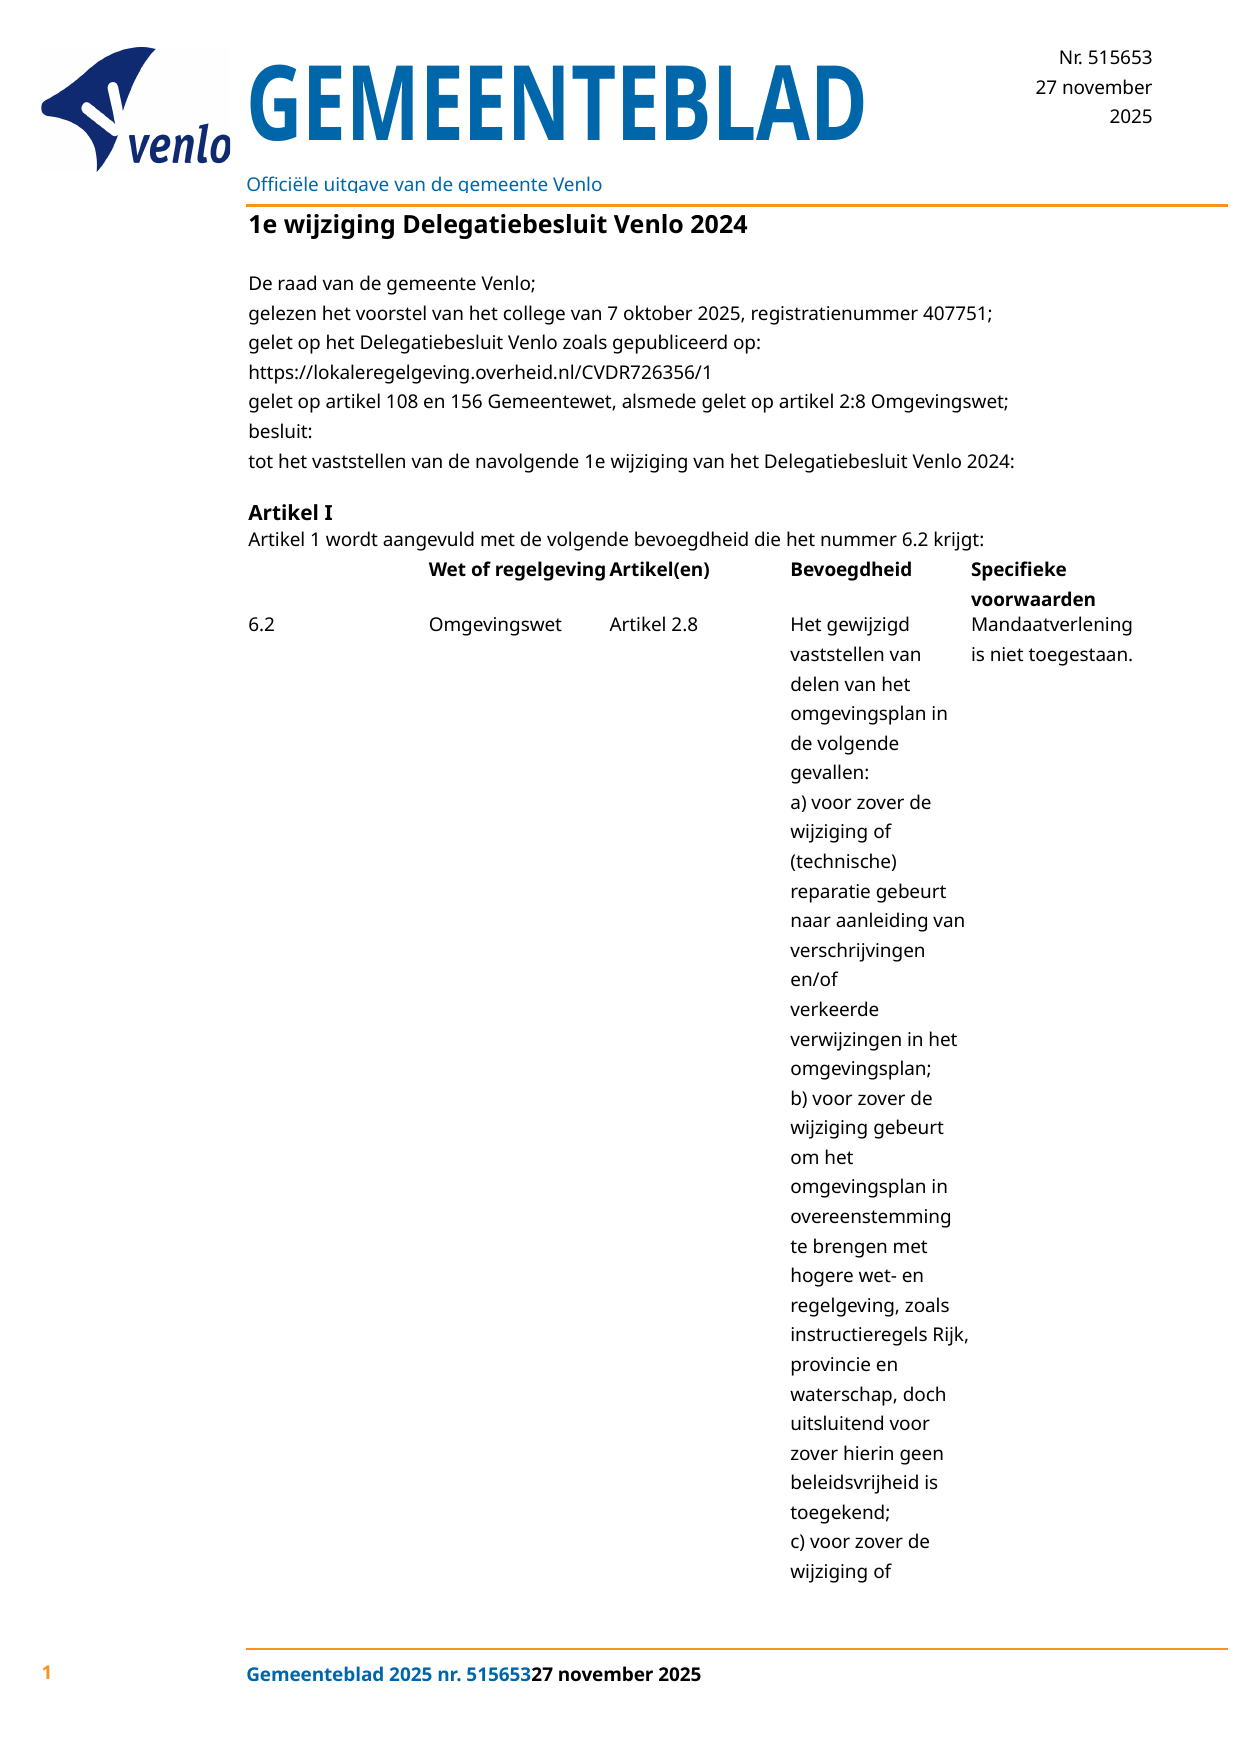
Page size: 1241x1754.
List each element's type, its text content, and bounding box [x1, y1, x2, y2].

table_header Bevoegdheid [790, 556, 971, 612]
text 1e wijziging Delegatiebesluit Venlo 2024 [248, 207, 1152, 241]
text gelezen het voorstel van het college van 7 oktober 2025, registratienummer 407751; [248, 300, 1152, 326]
table_cell 6.2 [248, 612, 429, 1584]
text gelet op artikel 108 en 156 Gemeentewet, alsmede gelet op artikel 2:8 Omgevingswet; [248, 389, 1152, 414]
table_header Wet of regelgeving [429, 556, 609, 612]
table_header Specifieke voorwaarden [971, 556, 1152, 612]
text De raad van de gemeente Venlo; [248, 270, 1152, 296]
text besluit: [248, 418, 1152, 444]
table_cell Artikel 2.8 [609, 612, 790, 1584]
table_header [248, 556, 429, 612]
table_cell Het gewijzigd vaststellen van delen van het omgevingsplan in de volgende gevallen: a) voor zover de wijziging of (technische) reparatie gebeurt naar aanleiding van verschrijvingen en/of verkeerde verwijzingen in het omgevingsplan; b) voor zover de wijziging gebeurt om het omgevingsplan in overeenstemming te brengen met hogere wet- en regelgeving, zoals instructieregels Rijk, provincie en waterschap, doch uitsluitend voor zover hierin geen beleidsvrijheid is toegekend; c) voor zover de wijziging of [790, 612, 971, 1584]
table_cell Mandaatverlening is niet toegestaan. [971, 612, 1152, 1584]
table_cell Omgevingswet [429, 612, 609, 1584]
text gelet op het Delegatiebesluit Venlo zoals gepubliceerd op: https://lokaleregelgeving.overheid.nl/CVDR726356/1 [248, 329, 1152, 385]
text Artikel 1 wordt aangevuld met de volgende bevoegdheid die het nummer 6.2 krijgt: [248, 527, 1152, 552]
text Artikel I [248, 498, 1152, 527]
table_header Artikel(en) [609, 556, 790, 612]
picture [41, 47, 231, 172]
text tot het vaststellen van de navolgende 1e wijziging van het Delegatiebesluit Venlo 2024: [248, 448, 1152, 473]
